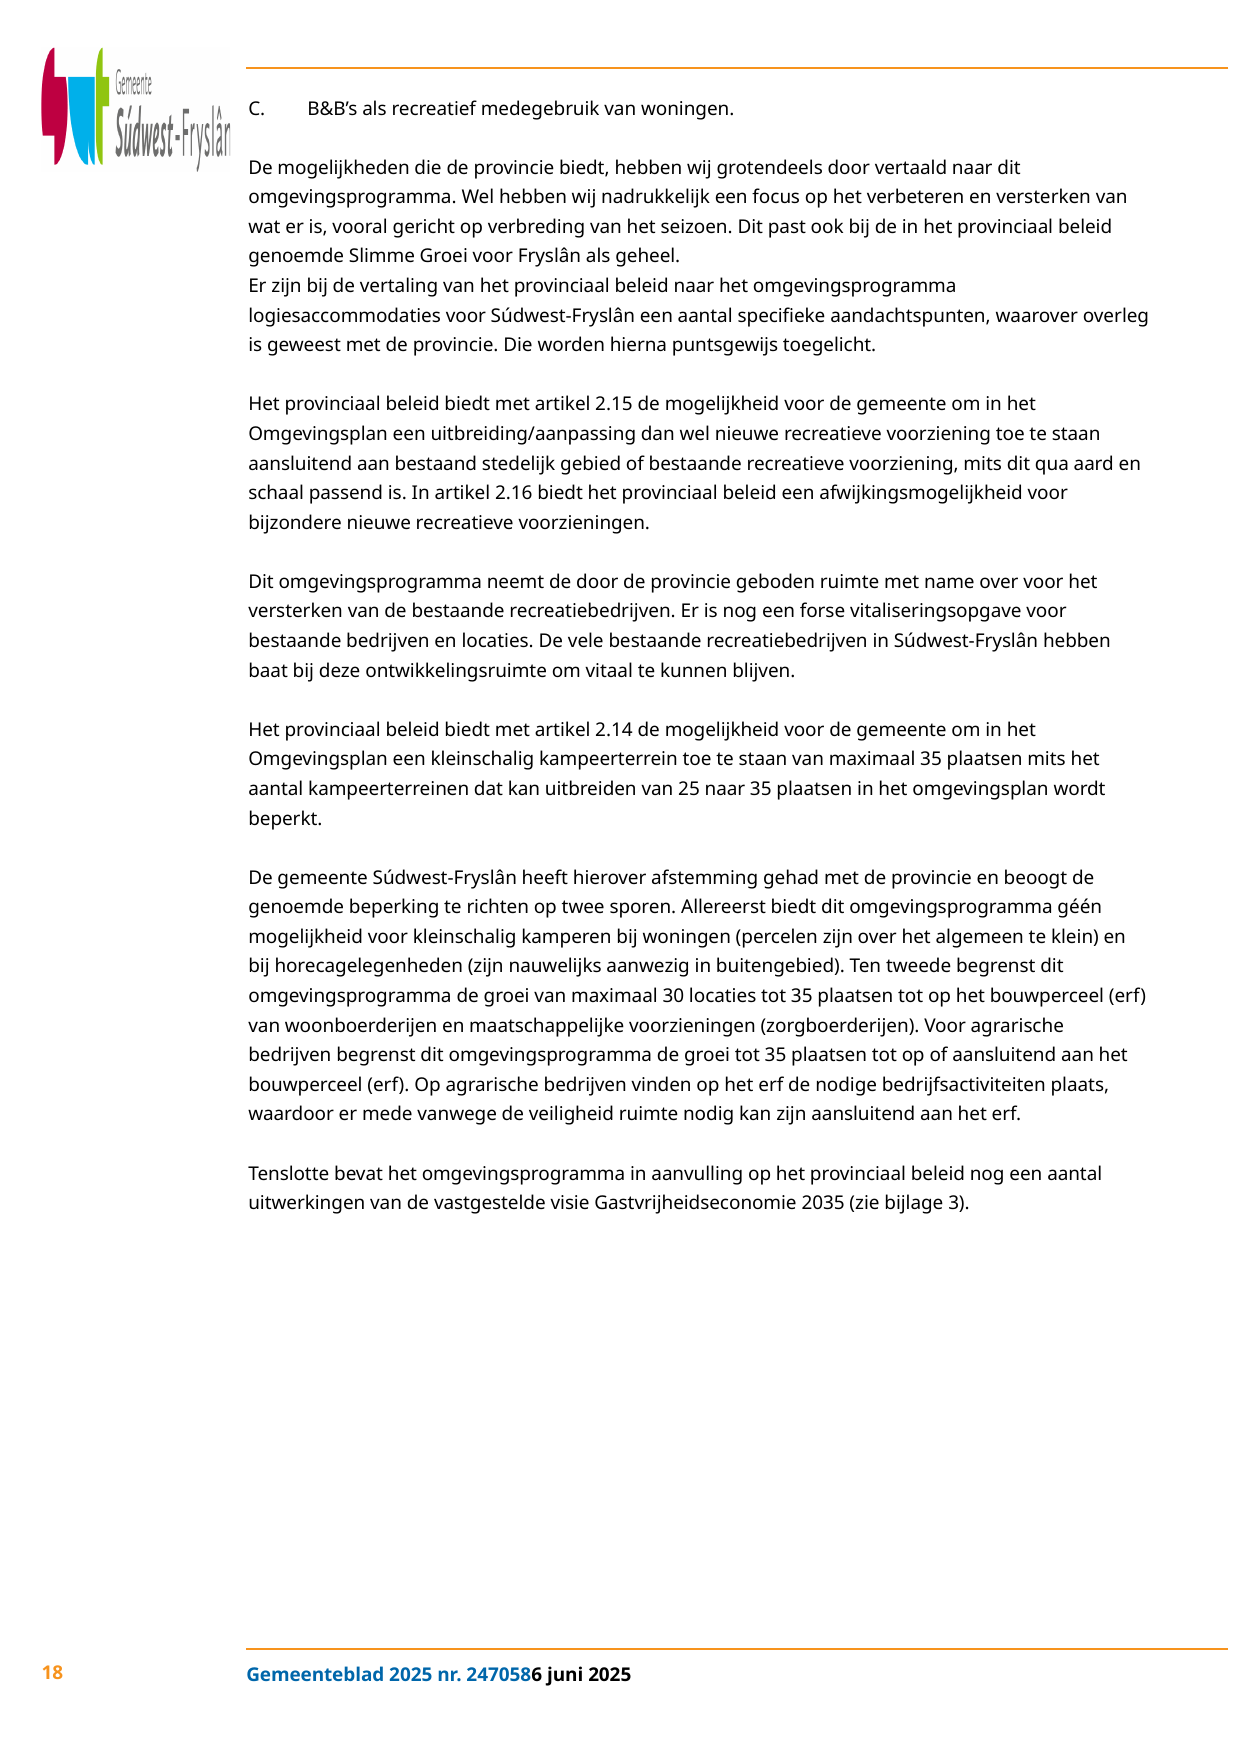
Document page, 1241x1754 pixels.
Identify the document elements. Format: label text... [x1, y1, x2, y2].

text De gemeente Súdwest-Fryslân heeft hierover afstemming gehad met de provincie en beoogt de genoemde beperking te richten op twee sporen. Allereerst biedt dit omgevingsprogramma géén mogelijkheid voor kleinschalig kamperen bij woningen (percelen zijn over het algemeen te klein) en bij horecagelegenheden (zijn nauwelijks aanwezig in buitengebied). Ten tweede begrenst dit omgevingsprogramma de groei van maximaal 30 locaties tot 35 plaatsen tot op het bouwperceel (erf) van woonboerderijen en maatschappelijke voorzieningen (zorgboerderijen). Voor agrarische bedrijven begrenst dit omgevingsprogramma de groei tot 35 plaatsen tot op of aansluitend aan het bouwperceel (erf). Op agrarische bedrijven vinden op het erf de nodige bedrijfsactiviteiten plaats, waardoor er mede vanwege de veiligheid ruimte nodig kan zijn aansluitend aan het erf. [248, 864, 1152, 1126]
text Het provinciaal beleid biedt met artikel 2.15 de mogelijkheid voor de gemeente om in het Omgevingsplan een uitbreiding/aanpassing dan wel nieuwe recreatieve voorziening toe te staan aansluitend aan bestaand stedelijk gebied of bestaande recreatieve voorziening, mits dit qua aard en schaal passend is. In artikel 2.16 biedt het provinciaal beleid een afwijkingsmogelijkheid voor bijzondere nieuwe recreatieve voorzieningen. [248, 391, 1152, 535]
text De mogelijkheden die de provincie biedt, hebben wij grotendeels door vertaald naar dit omgevingsprogramma. Wel hebben wij nadrukkelijk een focus op het verbeteren en versterken van wat er is, vooral gericht op verbreding van het seizoen. Dit past ook bij de in het provinciaal beleid genoemde Slimme Groei voor Fryslân als geheel. [248, 154, 1152, 268]
picture [41, 47, 231, 172]
list B&B’s als recreatief medegebruik van woningen. [248, 95, 1152, 121]
text Het provinciaal beleid biedt met artikel 2.14 de mogelijkheid voor de gemeente om in het Omgevingsplan een kleinschalig kampeerterrein toe te staan van maximaal 35 plaatsen mits het aantal kampeerterreinen dat kan uitbreiden van 25 naar 35 plaatsen in het omgevingsplan wordt beperkt. [248, 716, 1152, 831]
text Er zijn bij de vertaling van het provinciaal beleid naar het omgevingsprogramma logiesaccommodaties voor Súdwest-Fryslân een aantal specifieke aandachtspunten, waarover overleg is geweest met de provincie. Die worden hierna puntsgewijs toegelicht. [248, 272, 1152, 357]
text Dit omgevingsprogramma neemt de door de provincie geboden ruimte met name over voor het versterken van de bestaande recreatiebedrijven. Er is nog een forse vitaliseringsopgave voor bestaande bedrijven en locaties. De vele bestaande recreatiebedrijven in Súdwest-Fryslân hebben baat bij deze ontwikkelingsruimte om vitaal te kunnen blijven. [248, 568, 1152, 683]
text Tenslotte bevat het omgevingsprogramma in aanvulling op het provinciaal beleid nog een aantal uitwerkingen van de vastgestelde visie Gastvrijheidseconomie 2035 (zie bijlage 3). [248, 1160, 1152, 1215]
